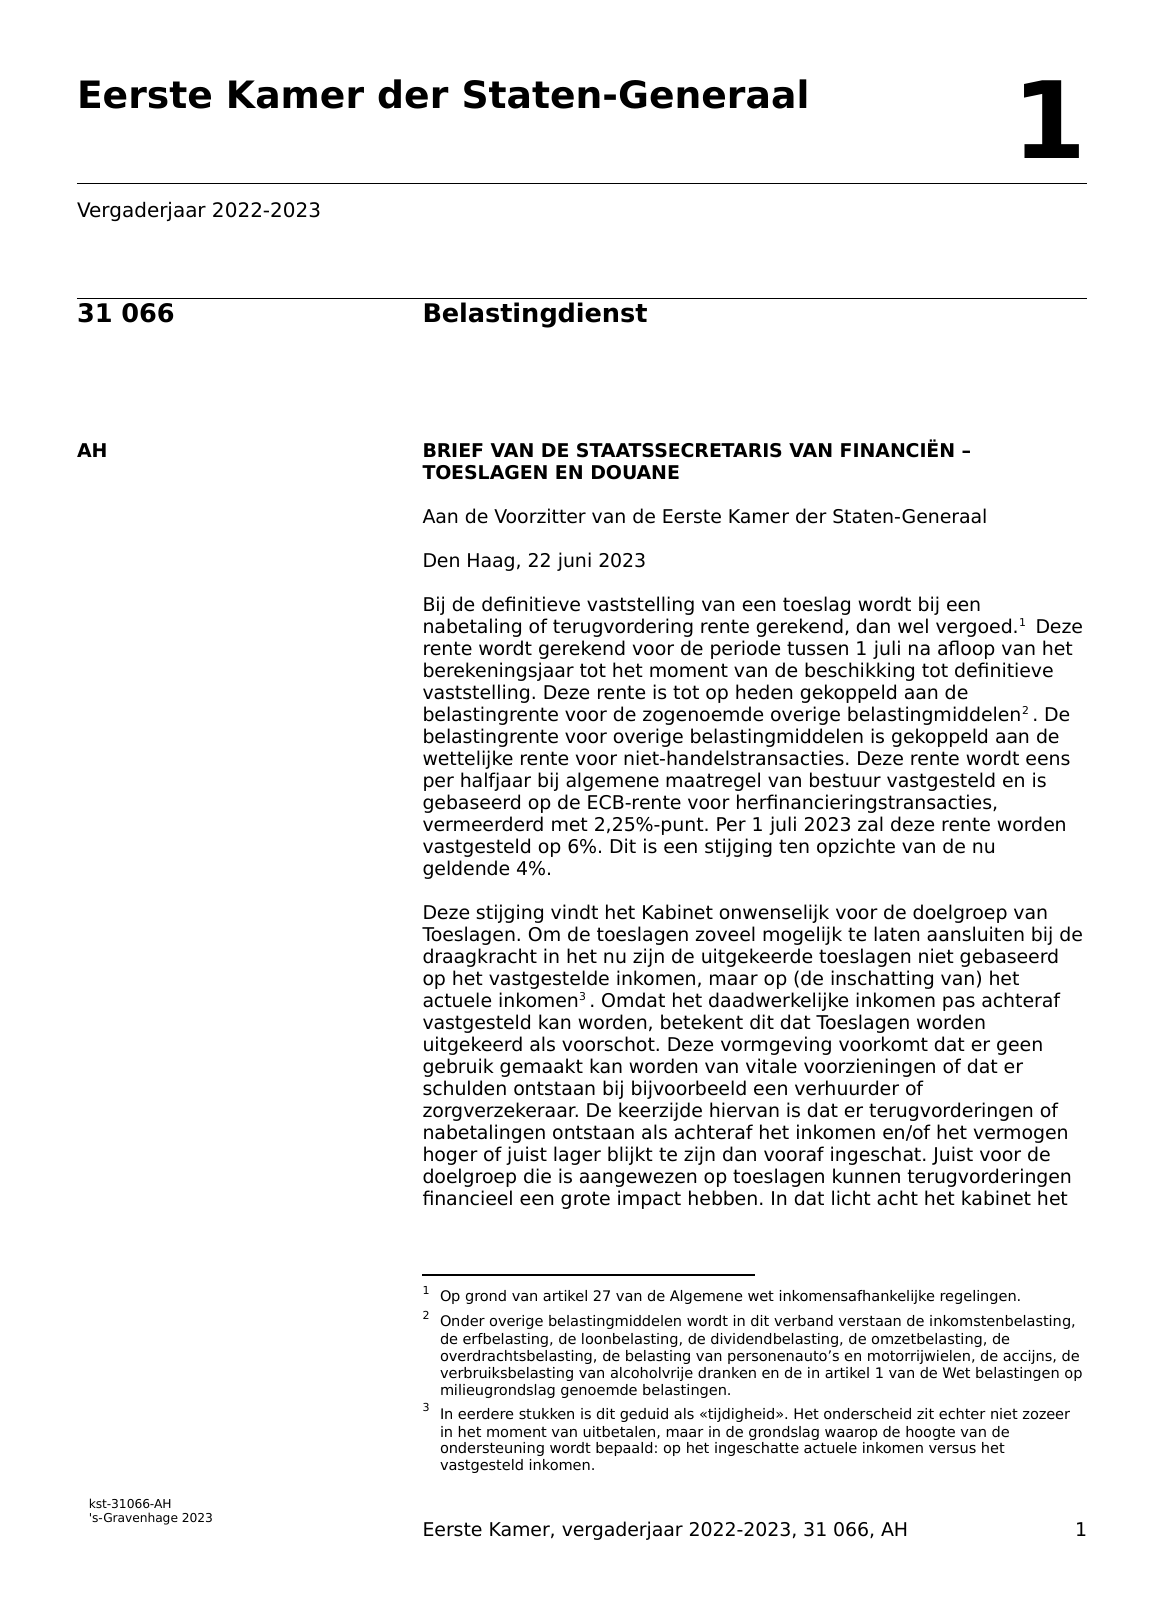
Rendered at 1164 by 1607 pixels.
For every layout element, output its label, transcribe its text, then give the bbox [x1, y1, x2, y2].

subtitle 31 066 Belastingdienst [77, 299, 1087, 329]
subtitle AH BRIEF VAN DE STAATSSECRETARIS VAN FINANCIËN – TOESLAGEN EN DOUANE [77, 440, 1087, 484]
table_cell Vergaderjaar 2022-2023 [77, 184, 1087, 298]
text kst-31066-AH [88, 1497, 323, 1511]
text Aan de Voorzitter van de Eerste Kamer der Staten-Generaal [422, 506, 1087, 528]
text In eerdere stukken is dit geduid als «tijdigheid». Het onderscheid zit echter niet zozeer in het moment van uitbetalen, maar in de grondslag waarop de hoogte van de ondersteuning wordt bepaald: op het ingeschatte actuele inkomen versus het vastgesteld inkomen. [422, 1402, 1087, 1474]
text Op grond van artikel 27 van de Algemene wet inkomensafhankelijke regelingen. [422, 1284, 1087, 1306]
text Deze stijging vindt het Kabinet onwenselijk voor de doelgroep van Toeslagen. Om de toeslagen zoveel mogelijk te laten aansluiten bij de draagkracht in het nu zijn de uitgekeerde toeslagen niet gebaseerd op het vastgestelde inkomen, maar op (de inschatting van) het actuele inkomen. Omdat het daadwerkelijke inkomen pas achteraf vastgesteld kan worden, betekent dit dat Toeslagen worden uitgekeerd als voorschot. Deze vormgeving voorkomt dat er geen gebruik gemaakt kan worden van vitale voorzieningen of dat er schulden ontstaan bij bijvoorbeeld een verhuurder of zorgverzekeraar. De keerzijde hiervan is dat er terugvorderingen of nabetalingen ontstaan als achteraf het inkomen en/of het vermogen hoger of juist lager blijkt te zijn dan vooraf ingeschat. Juist voor de doelgroep die is aangewezen op toeslagen kunnen terugvorderingen financieel een grote impact hebben. In dat licht acht het kabinet het [422, 902, 1087, 1210]
text 's-Gravenhage 2023 [88, 1511, 323, 1525]
table_header Eerste Kamer der Staten-Generaal [77, 59, 886, 183]
text Den Haag, 22 juni 2023 [422, 550, 1087, 572]
text Onder overige belastingmiddelen wordt in dit verband verstaan de inkomstenbelasting, de erfbelasting, de loonbelasting, de dividendbelasting, de omzetbelasting, de overdrachtsbelasting, de belasting van personenauto’s en motorrijwielen, de accijns, de verbruiksbelasting van alcoholvrije dranken en de in artikel 1 van de Wet belastingen op milieugrondslag genoemde belastingen. [422, 1309, 1087, 1399]
text Bij de definitieve vaststelling van een toeslag wordt bij een nabetaling of terugvordering rente gerekend, dan wel vergoed. Deze rente wordt gerekend voor de periode tussen 1 juli na afloop van het berekeningsjaar tot het moment van de beschikking tot definitieve vaststelling. Deze rente is tot op heden gekoppeld aan de belastingrente voor de zogenoemde overige belastingmiddelen. De belastingrente voor overige belastingmiddelen is gekoppeld aan de wettelijke rente voor niet-handelstransacties. Deze rente wordt eens per halfjaar bij algemene maatregel van bestuur vastgesteld en is gebaseerd op de ECB-rente voor herfinancieringstransacties, vermeerderd met 2,25%-punt. Per 1 juli 2023 zal deze rente worden vastgesteld op 6%. Dit is een stijging ten opzichte van de nu geldende 4%. [422, 594, 1087, 880]
table_header 1 [886, 59, 1087, 183]
